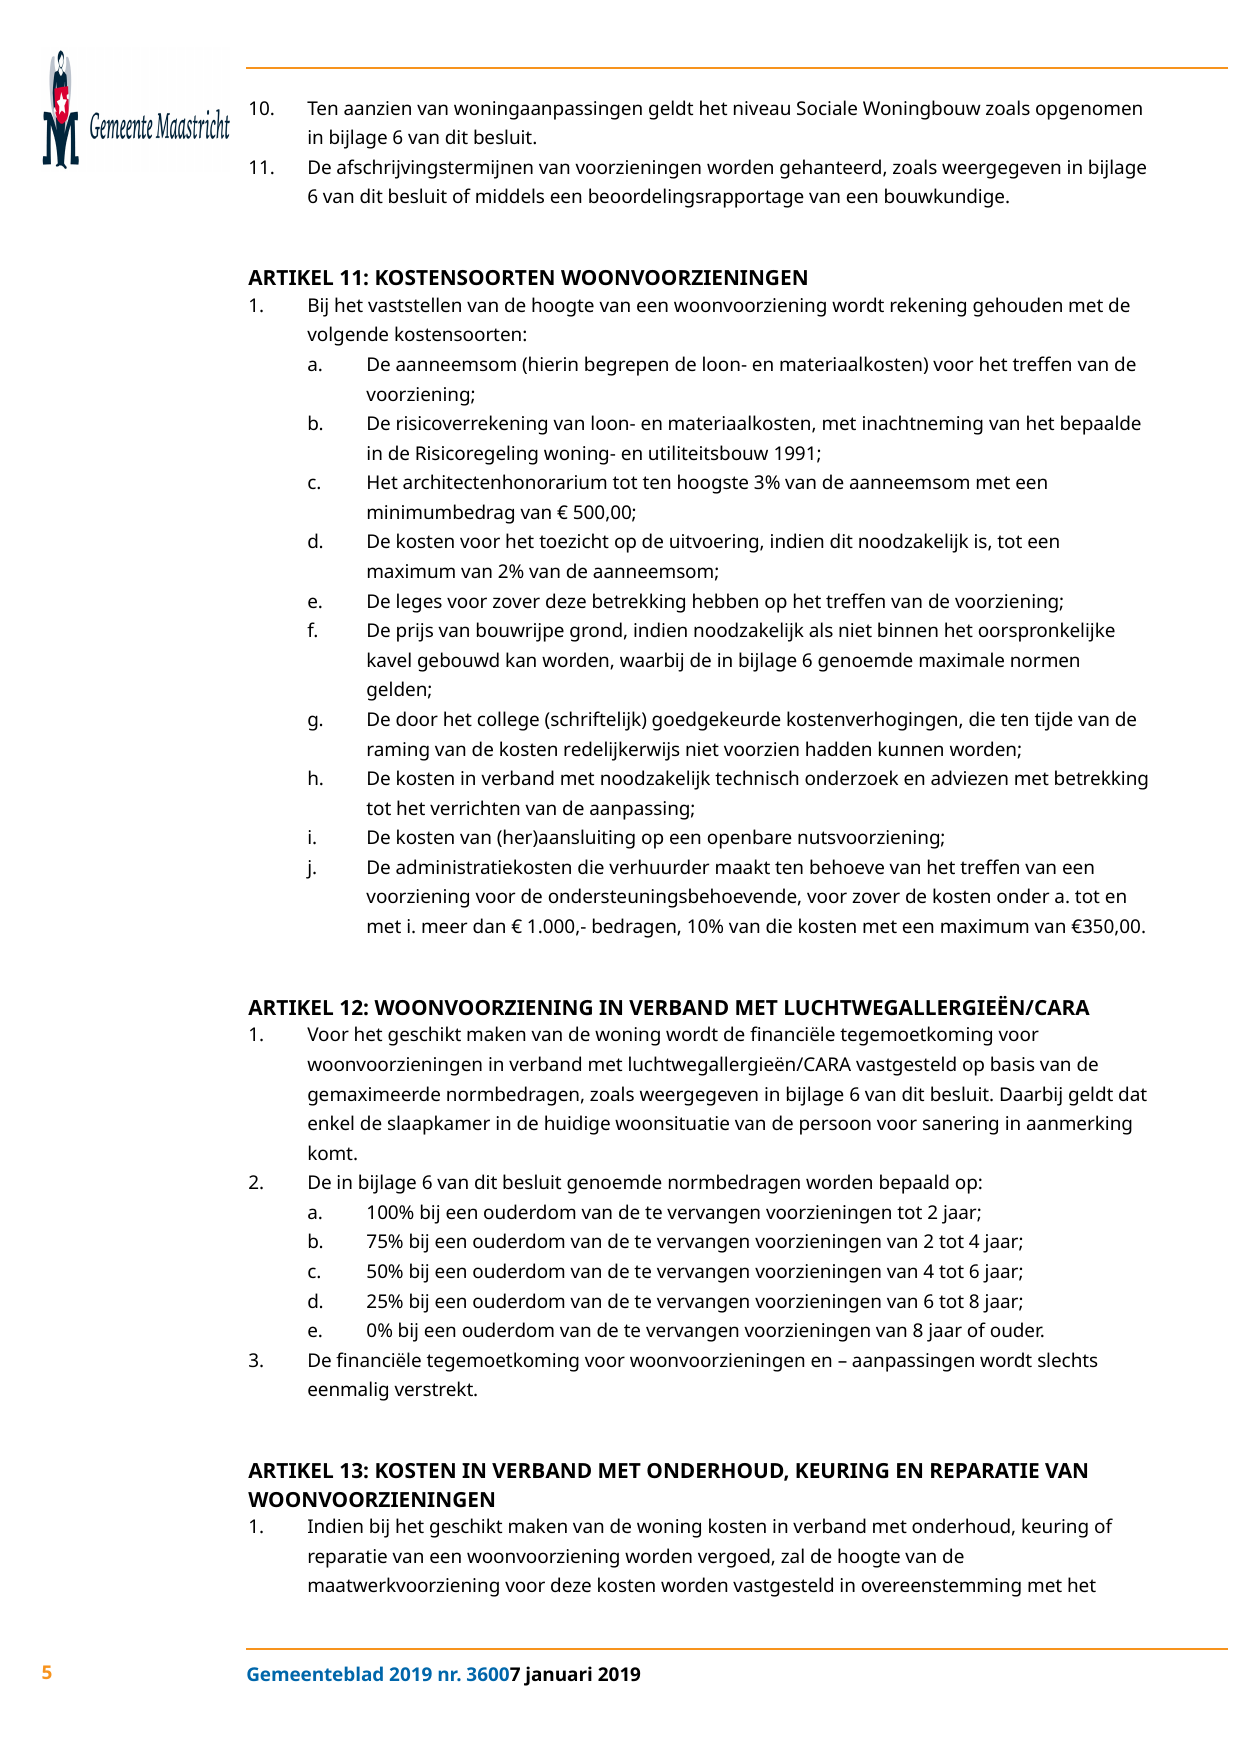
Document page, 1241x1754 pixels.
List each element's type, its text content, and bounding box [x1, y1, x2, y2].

list Ten aanzien van woningaanpassingen geldt het niveau Sociale Woningbouw zoals opgenomen in bijlage 6 van dit besluit. [248, 95, 1152, 150]
list 75% bij een ouderdom van de te vervangen voorzieningen van 2 tot 4 jaar; [307, 1229, 1152, 1254]
text ARTIKEL 11: KOSTENSOORTEN WOONVOORZIENINGEN [248, 263, 1152, 292]
list De kosten voor het toezicht op de uitvoering, indien dit noodzakelijk is, tot een maximum van 2% van de aanneemsom; [307, 529, 1152, 584]
list 100% bij een ouderdom van de te vervangen voorzieningen tot 2 jaar; [307, 1199, 1152, 1225]
picture [41, 47, 231, 172]
list Bij het vaststellen van de hoogte van een woonvoorziening wordt rekening gehouden met de volgende kostensoorten: [248, 292, 1152, 347]
list De financiële tegemoetkoming voor woonvoorzieningen en – aanpassingen wordt slechts eenmalig verstrekt. [248, 1347, 1152, 1402]
list Voor het geschikt maken van de woning wordt de financiële tegemoetkoming voor woonvoorzieningen in verband met luchtwegallergieën/CARA vastgesteld op basis van de gemaximeerde normbedragen, zoals weergegeven in bijlage 6 van dit besluit. Daarbij geldt dat enkel de slaapkamer in de huidige woonsituatie van de persoon voor sanering in aanmerking komt. [248, 1022, 1152, 1166]
list De leges voor zover deze betrekking hebben op het treffen van de voorziening; [307, 588, 1152, 613]
list Het architectenhonorarium tot ten hoogste 3% van de aanneemsom met een minimumbedrag van € 500,00; [307, 469, 1152, 525]
list De risicoverrekening van loon- en materiaalkosten, met inachtneming van het bepaalde in de Risicoregeling woning- en utiliteitsbouw 1991; [307, 410, 1152, 466]
text ARTIKEL 12: WOONVOORZIENING IN VERBAND MET LUCHTWEGALLERGIEËN/CARA [248, 993, 1152, 1022]
list De aanneemsom (hierin begrepen de loon- en materiaalkosten) voor het treffen van de voorziening; [307, 351, 1152, 406]
list Indien bij het geschikt maken van de woning kosten in verband met onderhoud, keuring of reparatie van een woonvoorziening worden vergoed, zal de hoogte van de maatwerkvoorziening voor deze kosten worden vastgesteld in overeenstemming met het [248, 1513, 1152, 1598]
list De kosten van (her)aansluiting op een openbare nutsvoorziening; [307, 824, 1152, 850]
list 25% bij een ouderdom van de te vervangen voorzieningen van 6 tot 8 jaar; [307, 1288, 1152, 1314]
text ARTIKEL 13: KOSTEN IN VERBAND MET ONDERHOUD, KEURING EN REPARATIE VAN WOONVOORZIENINGEN [248, 1457, 1152, 1513]
list De in bijlage 6 van dit besluit genoemde normbedragen worden bepaald op: [248, 1169, 1152, 1195]
list De kosten in verband met noodzakelijk technisch onderzoek en adviezen met betrekking tot het verrichten van de aanpassing; [307, 765, 1152, 821]
list 50% bij een ouderdom van de te vervangen voorzieningen van 4 tot 6 jaar; [307, 1258, 1152, 1284]
list 0% bij een ouderdom van de te vervangen voorzieningen van 8 jaar of ouder. [307, 1317, 1152, 1343]
list De afschrijvingstermijnen van voorzieningen worden gehanteerd, zoals weergegeven in bijlage 6 van dit besluit of middels een beoordelingsrapportage van een bouwkundige. [248, 154, 1152, 209]
list De prijs van bouwrijpe grond, indien noodzakelijk als niet binnen het oorspronkelijke kavel gebouwd kan worden, waarbij de in bijlage 6 genoemde maximale normen gelden; [307, 617, 1152, 702]
list De administratiekosten die verhuurder maakt ten behoeve van het treffen van een voorziening voor de ondersteuningsbehoevende, voor zover de kosten onder a. tot en met i. meer dan € 1.000,- bedragen, 10% van die kosten met een maximum van €350,00. [307, 854, 1152, 939]
list De door het college (schriftelijk) goedgekeurde kostenverhogingen, die ten tijde van de raming van de kosten redelijkerwijs niet voorzien hadden kunnen worden; [307, 706, 1152, 761]
